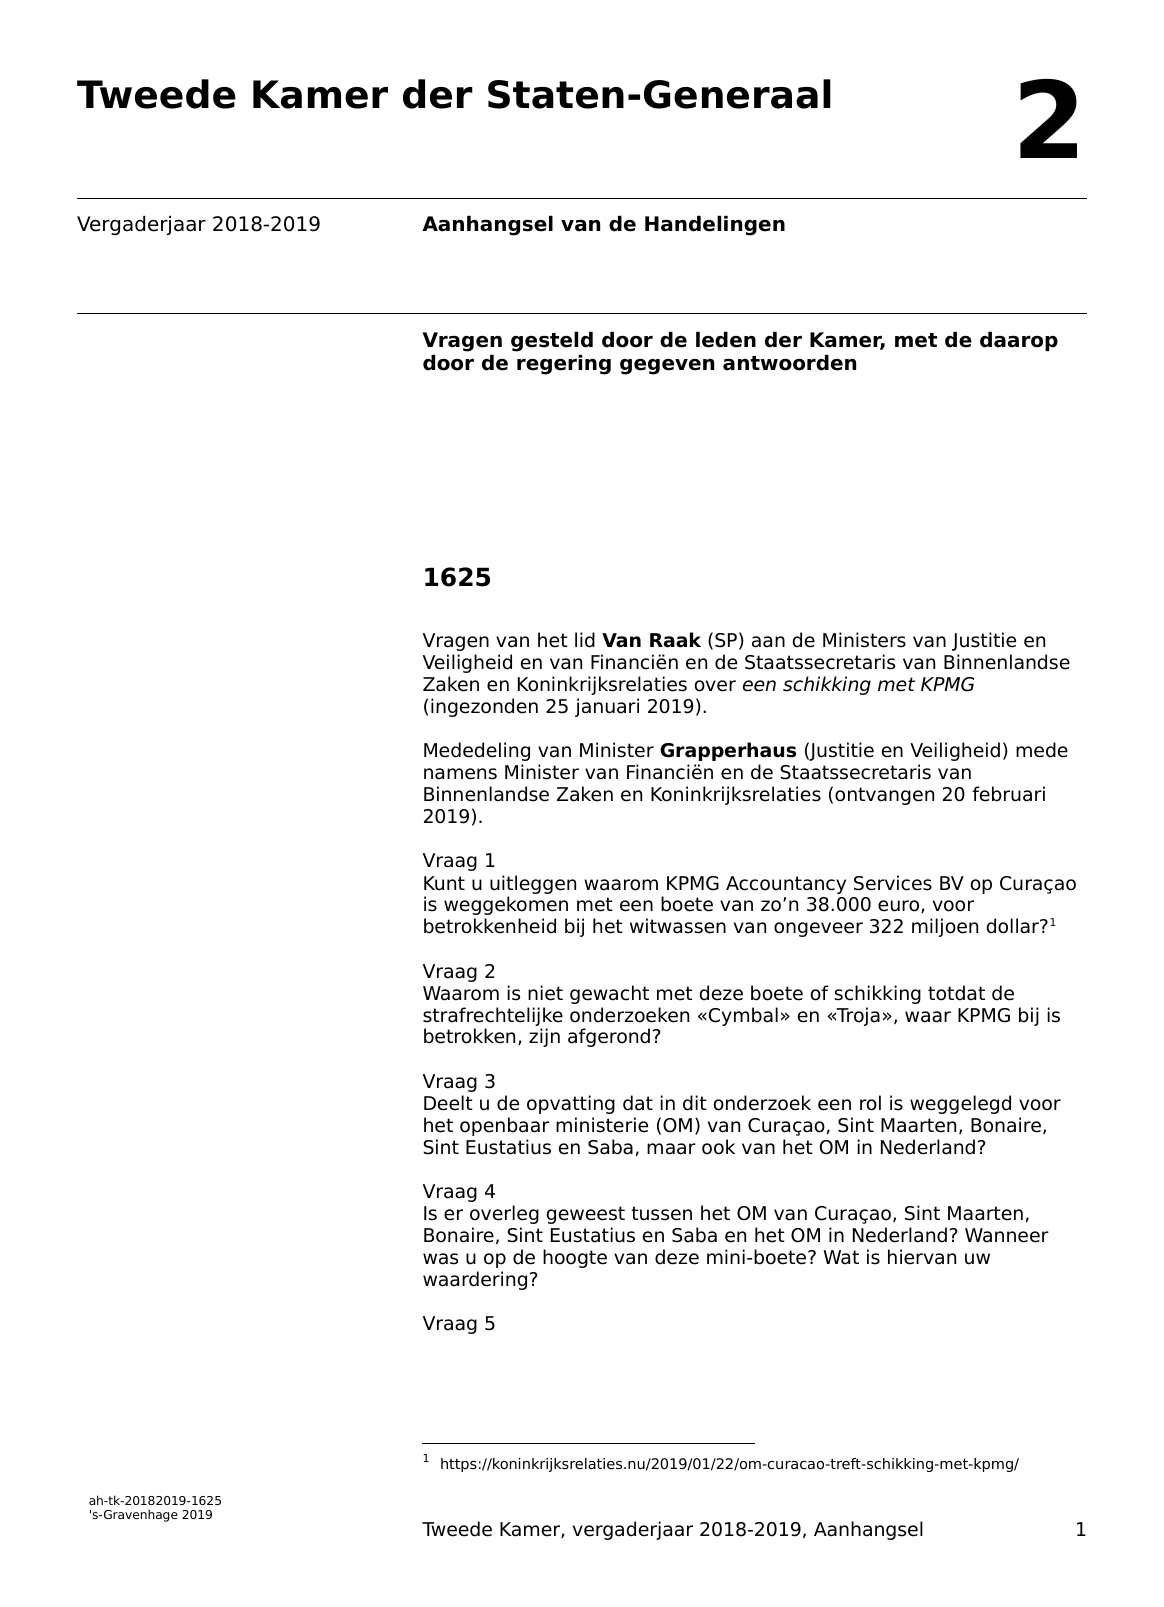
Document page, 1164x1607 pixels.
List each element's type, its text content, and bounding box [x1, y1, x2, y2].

table_header 2 [886, 59, 1087, 198]
table_cell [77, 314, 422, 375]
text https://koninkrijksrelaties.nu/2019/01/22/om-curacao-treft-schikking-met-kpmg/ [422, 1452, 1087, 1474]
text Vraag 4 [422, 1181, 1087, 1203]
text Vraag 3 [422, 1071, 1087, 1093]
text Vraag 5 [422, 1313, 1087, 1335]
text Is er overleg geweest tussen het OM van Curaçao, Sint Maarten, Bonaire, Sint Eustatius en Saba en het OM in Nederland? Wanneer was u op de hoogte van deze mini-boete? Wat is hiervan uw waardering? [422, 1203, 1087, 1291]
table_cell Vragen gesteld door de leden der Kamer, met de daarop door de regering gegeven antwoorden [422, 314, 1087, 375]
text 's-Gravenhage 2019 [88, 1508, 323, 1522]
table_cell Aanhangsel van de Handelingen [422, 199, 1087, 313]
table_cell Vergaderjaar 2018-2019 [77, 199, 422, 313]
text Vraag 1 [422, 850, 1087, 872]
text Vragen van het lid Van Raak (SP) aan de Ministers van Justitie en Veiligheid en van Financiën en de Staatssecretaris van Binnenlandse Zaken en Koninkrijksrelaties over een schikking met KPMG (ingezonden 25 januari 2019). [422, 630, 1087, 718]
text Vraag 2 [422, 961, 1087, 982]
text 1625 [422, 563, 1087, 592]
text Waarom is niet gewacht met deze boete of schikking totdat de strafrechtelijke onderzoeken «Cymbal» en «Troja», waar KPMG bij is betrokken, zijn afgerond? [422, 982, 1087, 1048]
text Kunt u uitleggen waarom KPMG Accountancy Services BV op Curaçao is weggekomen met een boete van zo’n 38.000 euro, voor betrokkenheid bij het witwassen van ongeveer 322 miljoen dollar? [422, 872, 1087, 938]
text Mededeling van Minister Grapperhaus (Justitie en Veiligheid) mede namens Minister van Financiën en de Staatssecretaris van Binnenlandse Zaken en Koninkrijksrelaties (ontvangen 20 februari 2019). [422, 740, 1087, 828]
table_header Tweede Kamer der Staten-Generaal [77, 59, 886, 198]
text Deelt u de opvatting dat in dit onderzoek een rol is weggelegd voor het openbaar ministerie (OM) van Curaçao, Sint Maarten, Bonaire, Sint Eustatius en Saba, maar ook van het OM in Nederland? [422, 1093, 1087, 1158]
text ah-tk-20182019-1625 [88, 1494, 323, 1508]
